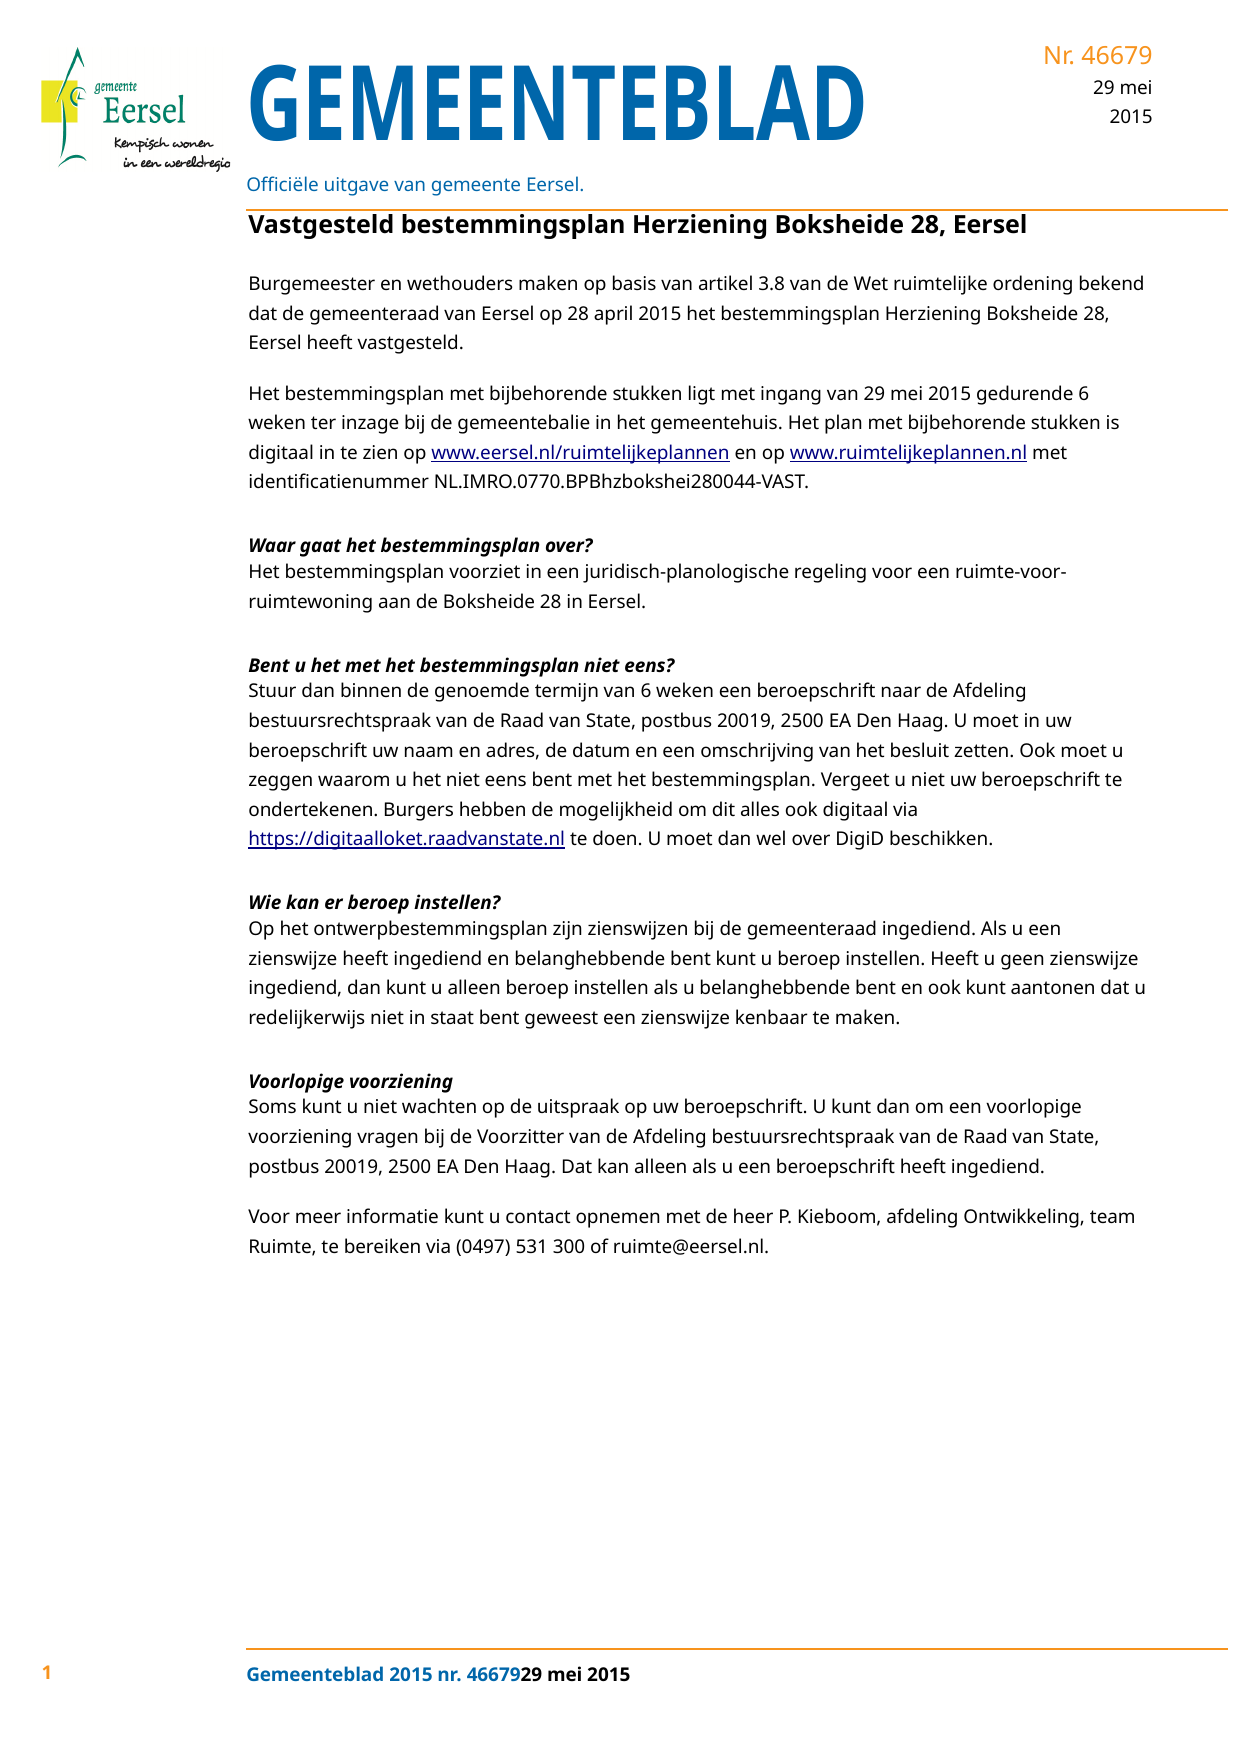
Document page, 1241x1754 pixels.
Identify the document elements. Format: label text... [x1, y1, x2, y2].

text Vastgesteld bestemmingsplan Herziening Boksheide 28, Eersel [248, 211, 1152, 241]
picture [41, 47, 231, 172]
text Soms kunt u niet wachten op de uitspraak op uw beroepschrift. U kunt dan om een voorlopige voorziening vragen bij de Voorzitter van de Afdeling bestuursrechtspraak van de Raad van State, postbus 20019, 2500 EA Den Haag. Dat kan alleen als u een beroepschrift heeft ingediend. [248, 1094, 1152, 1178]
text Wie kan er beroep instellen? [248, 889, 1152, 915]
text Bent u het met het bestemmingsplan niet eens? [248, 652, 1152, 678]
text Op het ontwerpbestemmingsplan zijn zienswijzen bij de gemeenteraad ingediend. Als u een zienswijze heeft ingediend en belanghebbende bent kunt u beroep instellen. Heeft u geen zienswijze ingediend, dan kunt u alleen beroep instellen als u belanghebbende bent en ook kunt aantonen dat u redelijkerwijs niet in staat bent geweest een zienswijze kenbaar te maken. [248, 915, 1152, 1030]
text Voor meer informatie kunt u contact opnemen met de heer P. Kieboom, afdeling Ontwikkeling, team Ruimte, te bereiken via (0497) 531 300 of ruimte@eersel.nl. [248, 1203, 1152, 1258]
text Stuur dan binnen de genoemde termijn van 6 weken een beroepschrift naar de Afdeling bestuursrechtspraak van de Raad van State, postbus 20019, 2500 EA Den Haag. U moet in uw beroepschrift uw naam en adres, de datum en een omschrijving van het besluit zetten. Ook moet u zeggen waarom u het niet eens bent met het bestemmingsplan. Vergeet u niet uw beroepschrift te ondertekenen. Burgers hebben de mogelijkheid om dit alles ook digitaal via https://digitaalloket.raadvanstate.nl te doen. U moet dan wel over DigiD beschikken. [248, 678, 1152, 851]
text Burgemeester en wethouders maken op basis van artikel 3.8 van de Wet ruimtelijke ordening bekend dat de gemeenteraad van Eersel op 28 april 2015 het bestemmingsplan Herziening Boksheide 28, Eersel heeft vastgesteld. [248, 270, 1152, 355]
text Het bestemmingsplan voorziet in een juridisch-planologische regeling voor een ruimte-voor-ruimtewoning aan de Boksheide 28 in Eersel. [248, 558, 1152, 614]
text Voorlopige voorziening [248, 1068, 1152, 1094]
text Het bestemmingsplan met bijbehorende stukken ligt met ingang van 29 mei 2015 gedurende 6 weken ter inzage bij de gemeentebalie in het gemeentehuis. Het plan met bijbehorende stukken is digitaal in te zien op www.eersel.nl/ruimtelijkeplannen en op www.ruimtelijkeplannen.nl met identificatienummer NL.IMRO.0770.BPBhzbokshei280044-VAST. [248, 380, 1152, 494]
text Waar gaat het bestemmingsplan over? [248, 533, 1152, 558]
